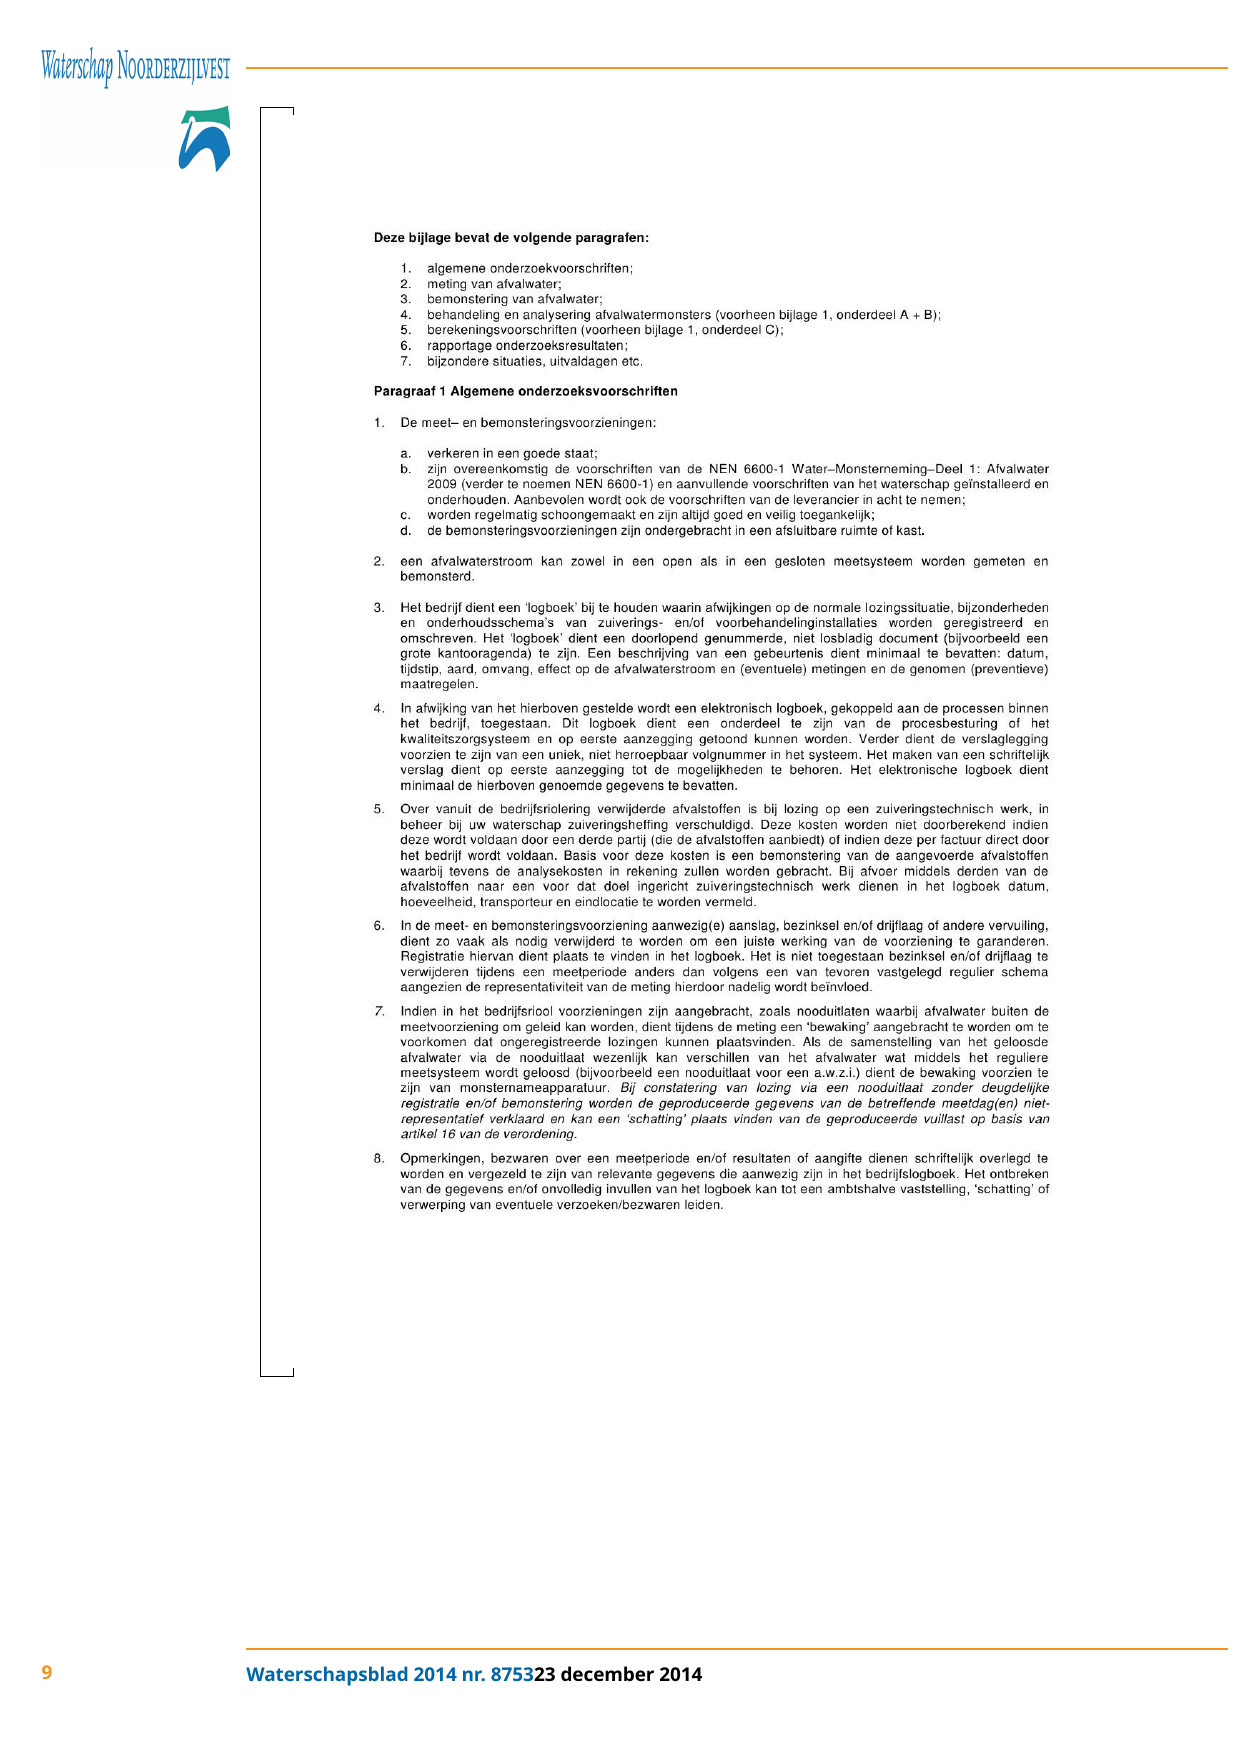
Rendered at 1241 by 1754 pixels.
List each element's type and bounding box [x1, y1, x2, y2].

picture [41, 47, 231, 172]
picture [268, 115, 1155, 1368]
